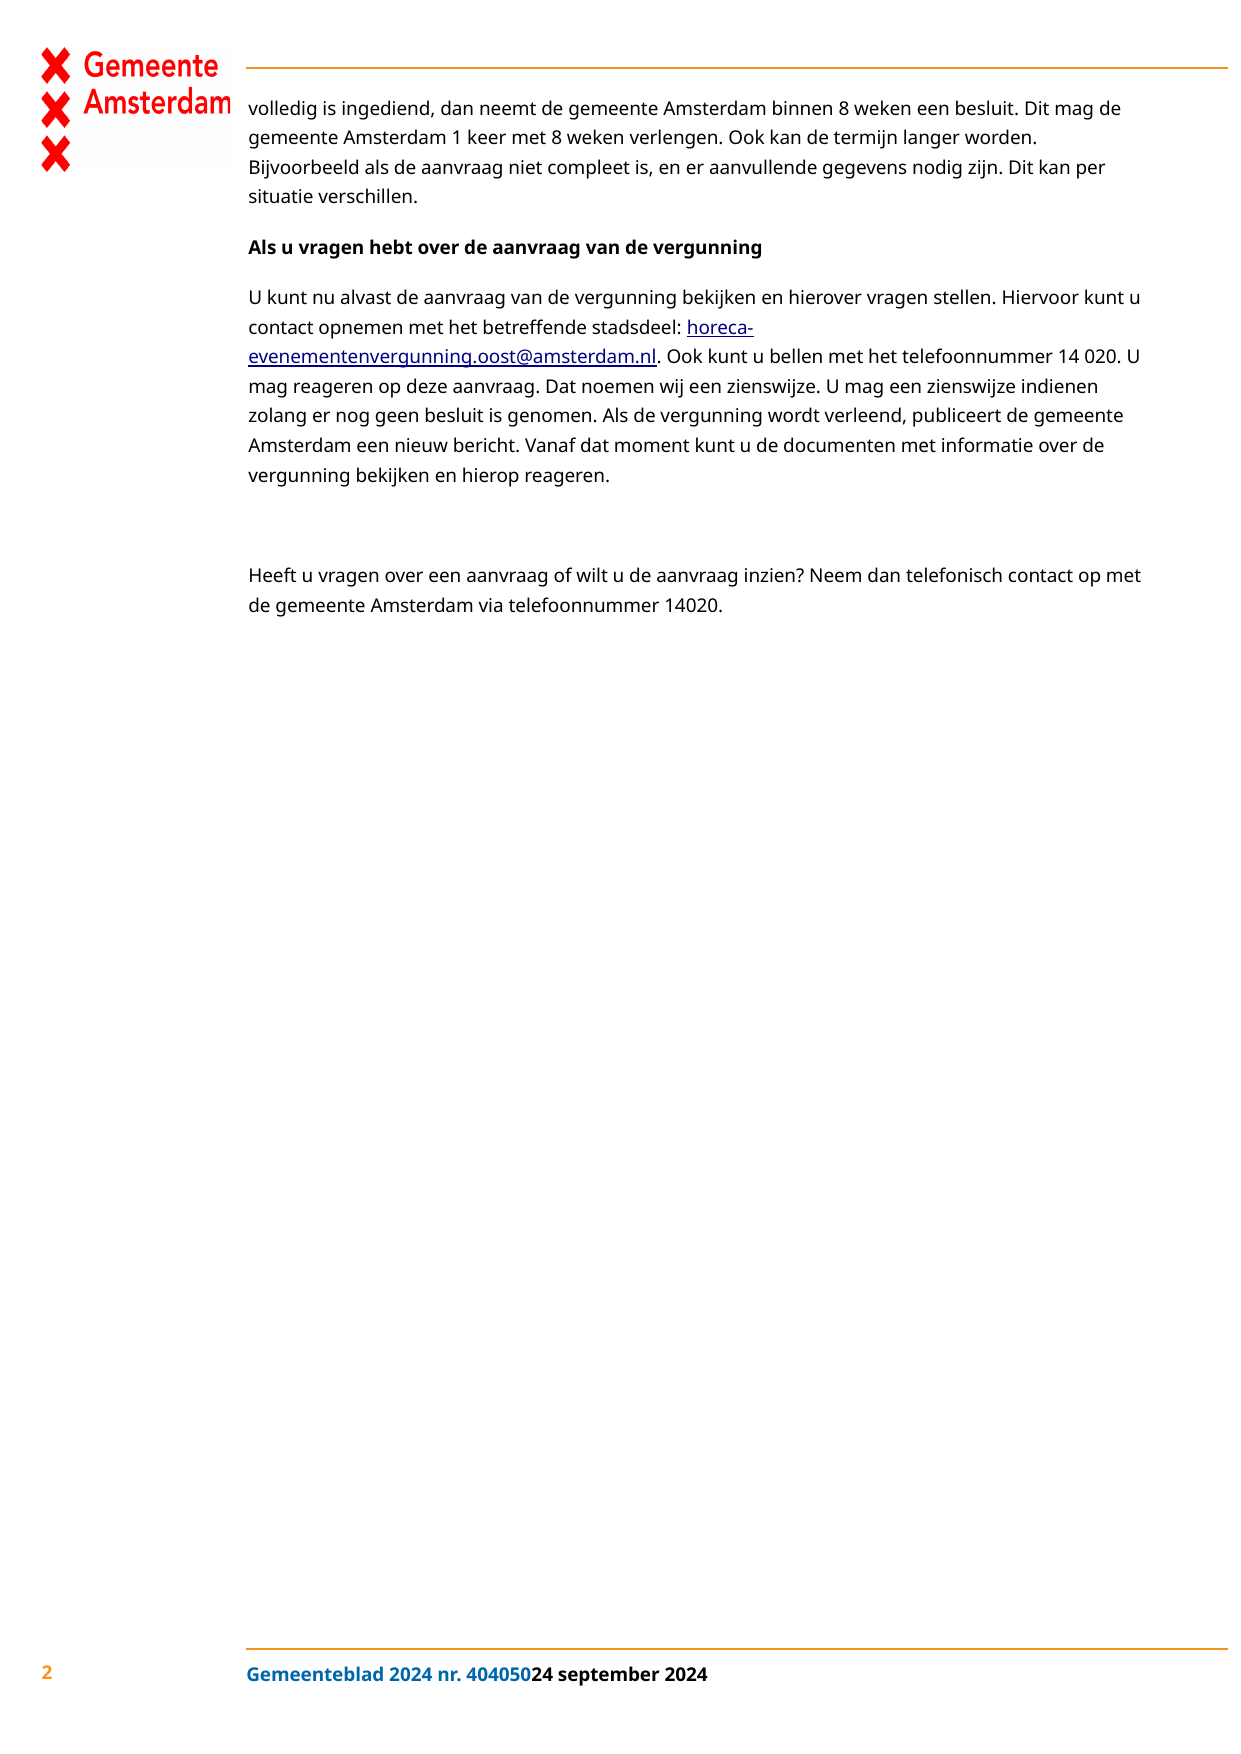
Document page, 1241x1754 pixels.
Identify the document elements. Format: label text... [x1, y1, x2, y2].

text Heeft u vragen over een aanvraag of wilt u de aanvraag inzien? Neem dan telefonisch contact op met de gemeente Amsterdam via telefoonnummer 14020. [248, 563, 1152, 618]
picture [41, 47, 231, 172]
text volledig is ingediend, dan neemt de gemeente Amsterdam binnen 8 weken een besluit. Dit mag de gemeente Amsterdam 1 keer met 8 weken verlengen. Ook kan de termijn langer worden. Bijvoorbeeld als de aanvraag niet compleet is, en er aanvullende gegevens nodig zijn. Dit kan per situatie verschillen. [248, 95, 1152, 209]
text Als u vragen hebt over de aanvraag van de vergunning [248, 234, 1152, 260]
text U kunt nu alvast de aanvraag van de vergunning bekijken en hierover vragen stellen. Hiervoor kunt u contact opnemen met het betreffende stadsdeel: horeca-evenementenvergunning.oost@amsterdam.nl. Ook kunt u bellen met het telefoonnummer 14 020. U mag reageren op deze aanvraag. Dat noemen wij een zienswijze. U mag een zienswijze indienen zolang er nog geen besluit is genomen. Als de vergunning wordt verleend, publiceert de gemeente Amsterdam een nieuw bericht. Vanaf dat moment kunt u de documenten met informatie over de vergunning bekijken en hierop reageren. [248, 284, 1152, 488]
